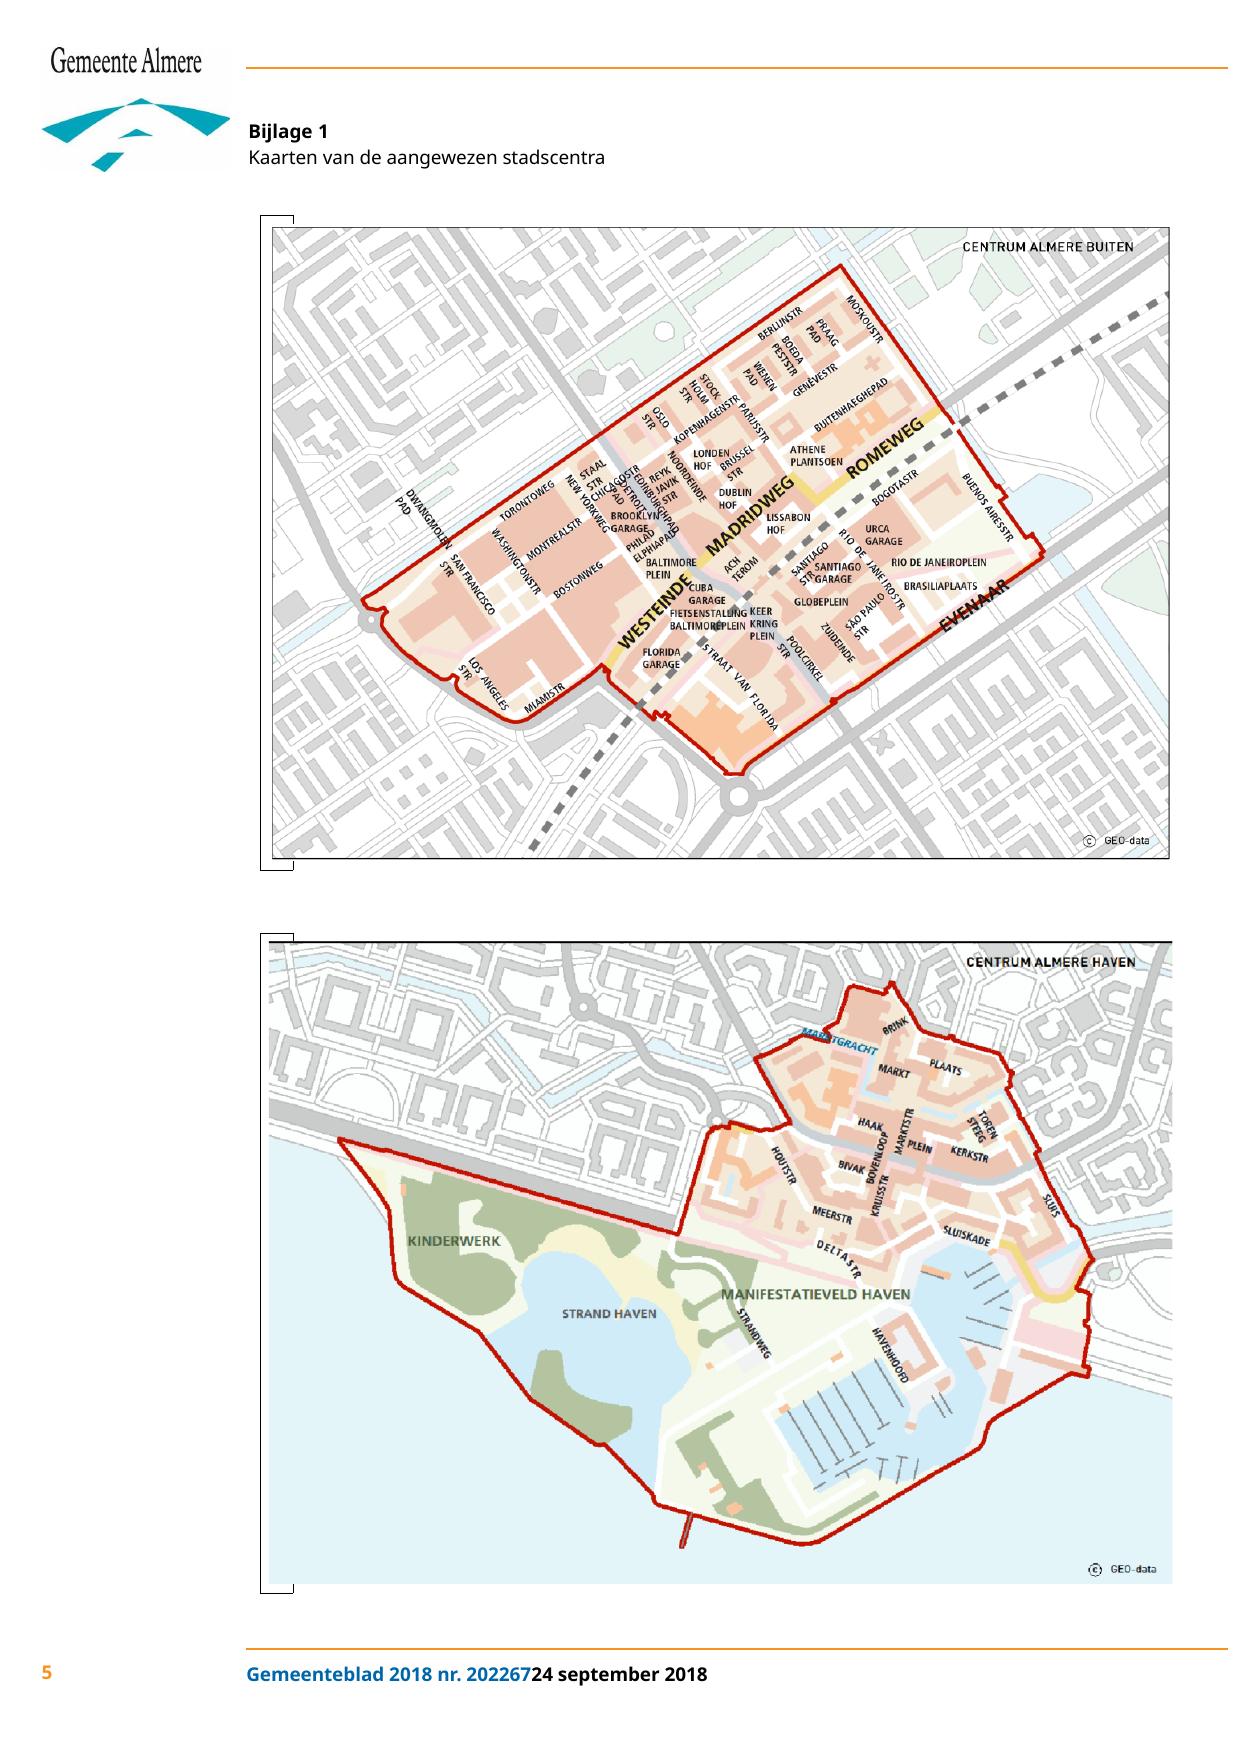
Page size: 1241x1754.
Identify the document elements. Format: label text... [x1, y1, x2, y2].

picture [268, 941, 1173, 1584]
text Bijlage 1 [248, 116, 1152, 144]
text Kaarten van de aangewezen stadscentra [248, 144, 1152, 170]
picture [268, 224, 1173, 861]
picture [41, 47, 231, 172]
